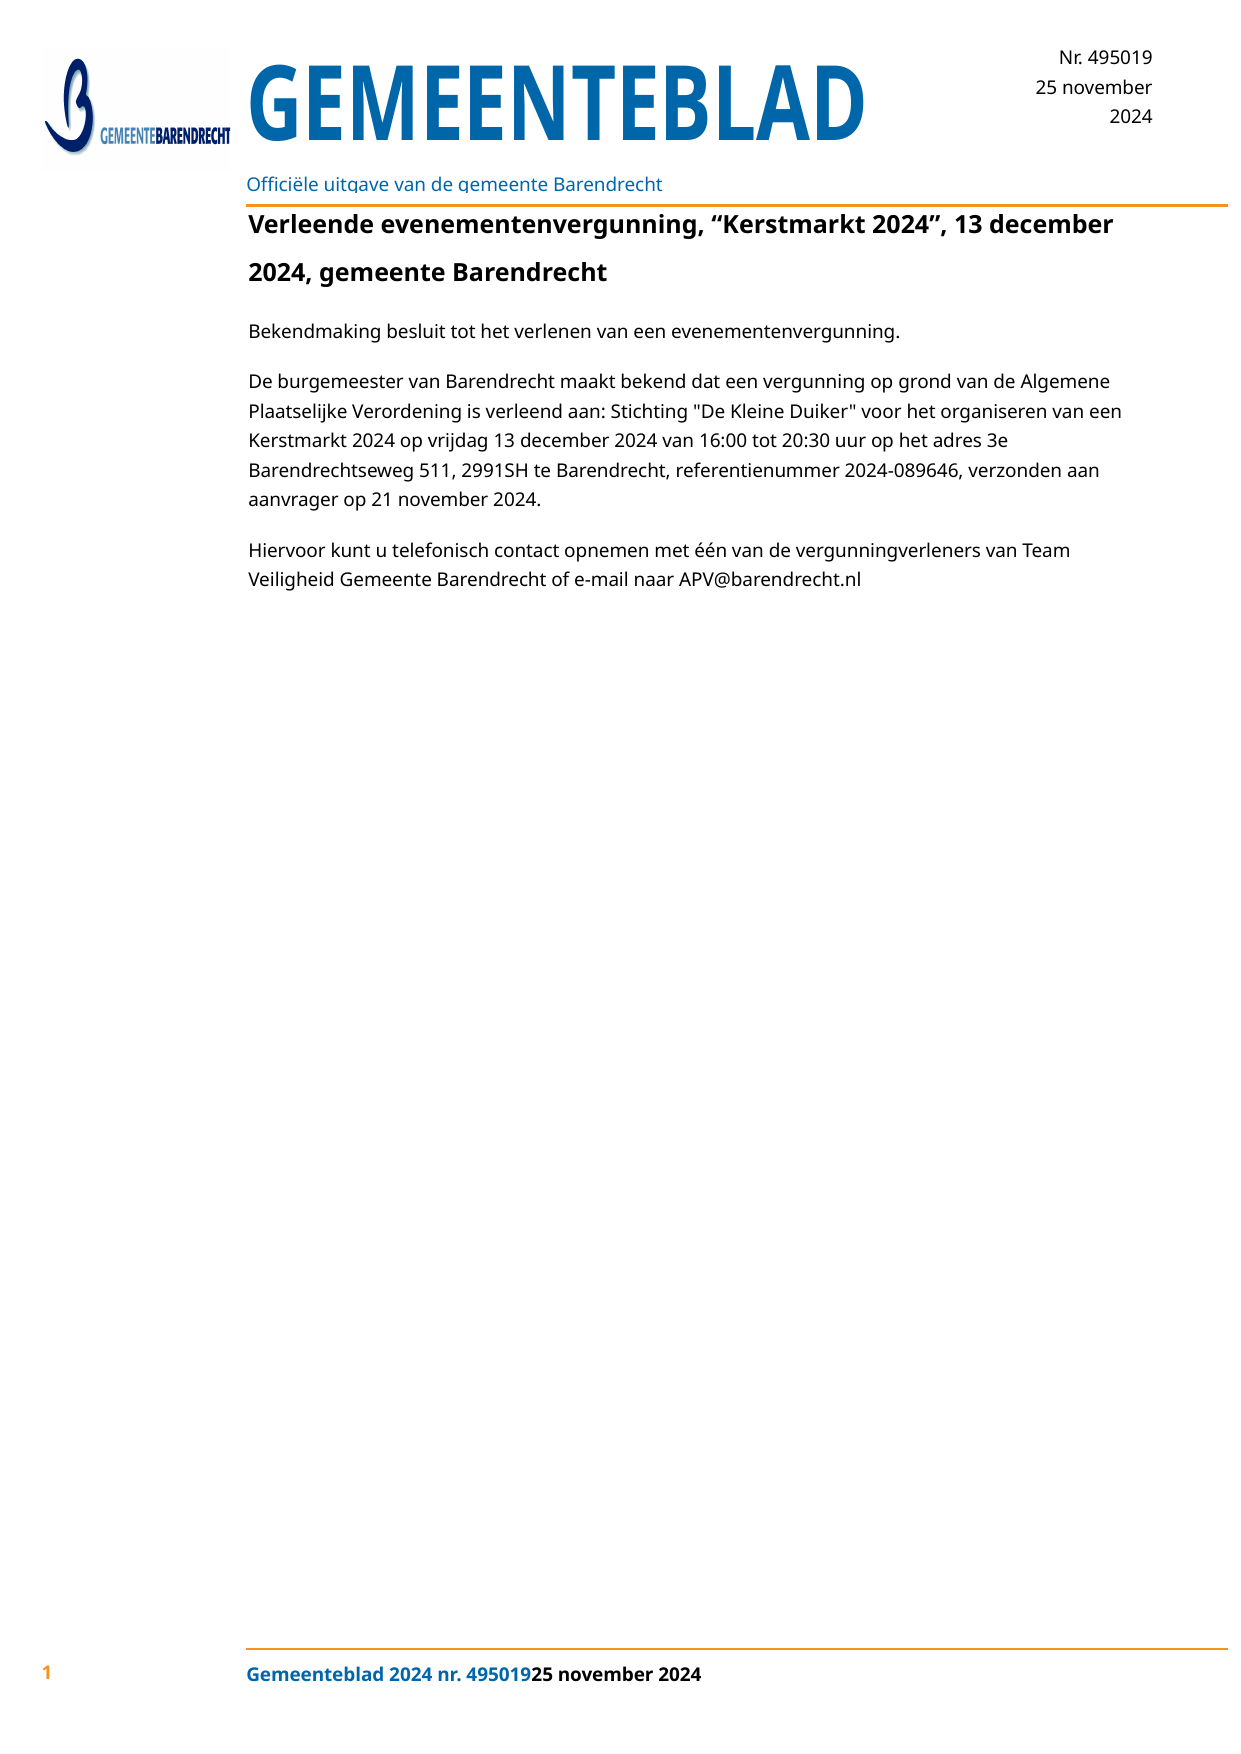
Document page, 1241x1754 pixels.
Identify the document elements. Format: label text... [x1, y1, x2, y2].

text Verleende evenementenvergunning, “Kerstmarkt 2024”, 13 december 2024, gemeente Barendrecht [248, 207, 1152, 288]
text Hiervoor kunt u telefonisch contact opnemen met één van de vergunningverleners van Team Veiligheid Gemeente Barendrecht of e-mail naar APV@barendrecht.nl [248, 537, 1152, 592]
text Bekendmaking besluit tot het verlenen van een evenementenvergunning. [248, 318, 1152, 344]
text De burgemeester van Barendrecht maakt bekend dat een vergunning op grond van de Algemene Plaatselijke Verordening is verleend aan: Stichting "De Kleine Duiker" voor het organiseren van een Kerstmarkt 2024 op vrijdag 13 december 2024 van 16:00 tot 20:30 uur op het adres 3e Barendrechtseweg 511, 2991SH te Barendrecht, referentienummer 2024-089646, verzonden aan aanvrager op 21 november 2024. [248, 368, 1152, 512]
picture [41, 47, 231, 172]
